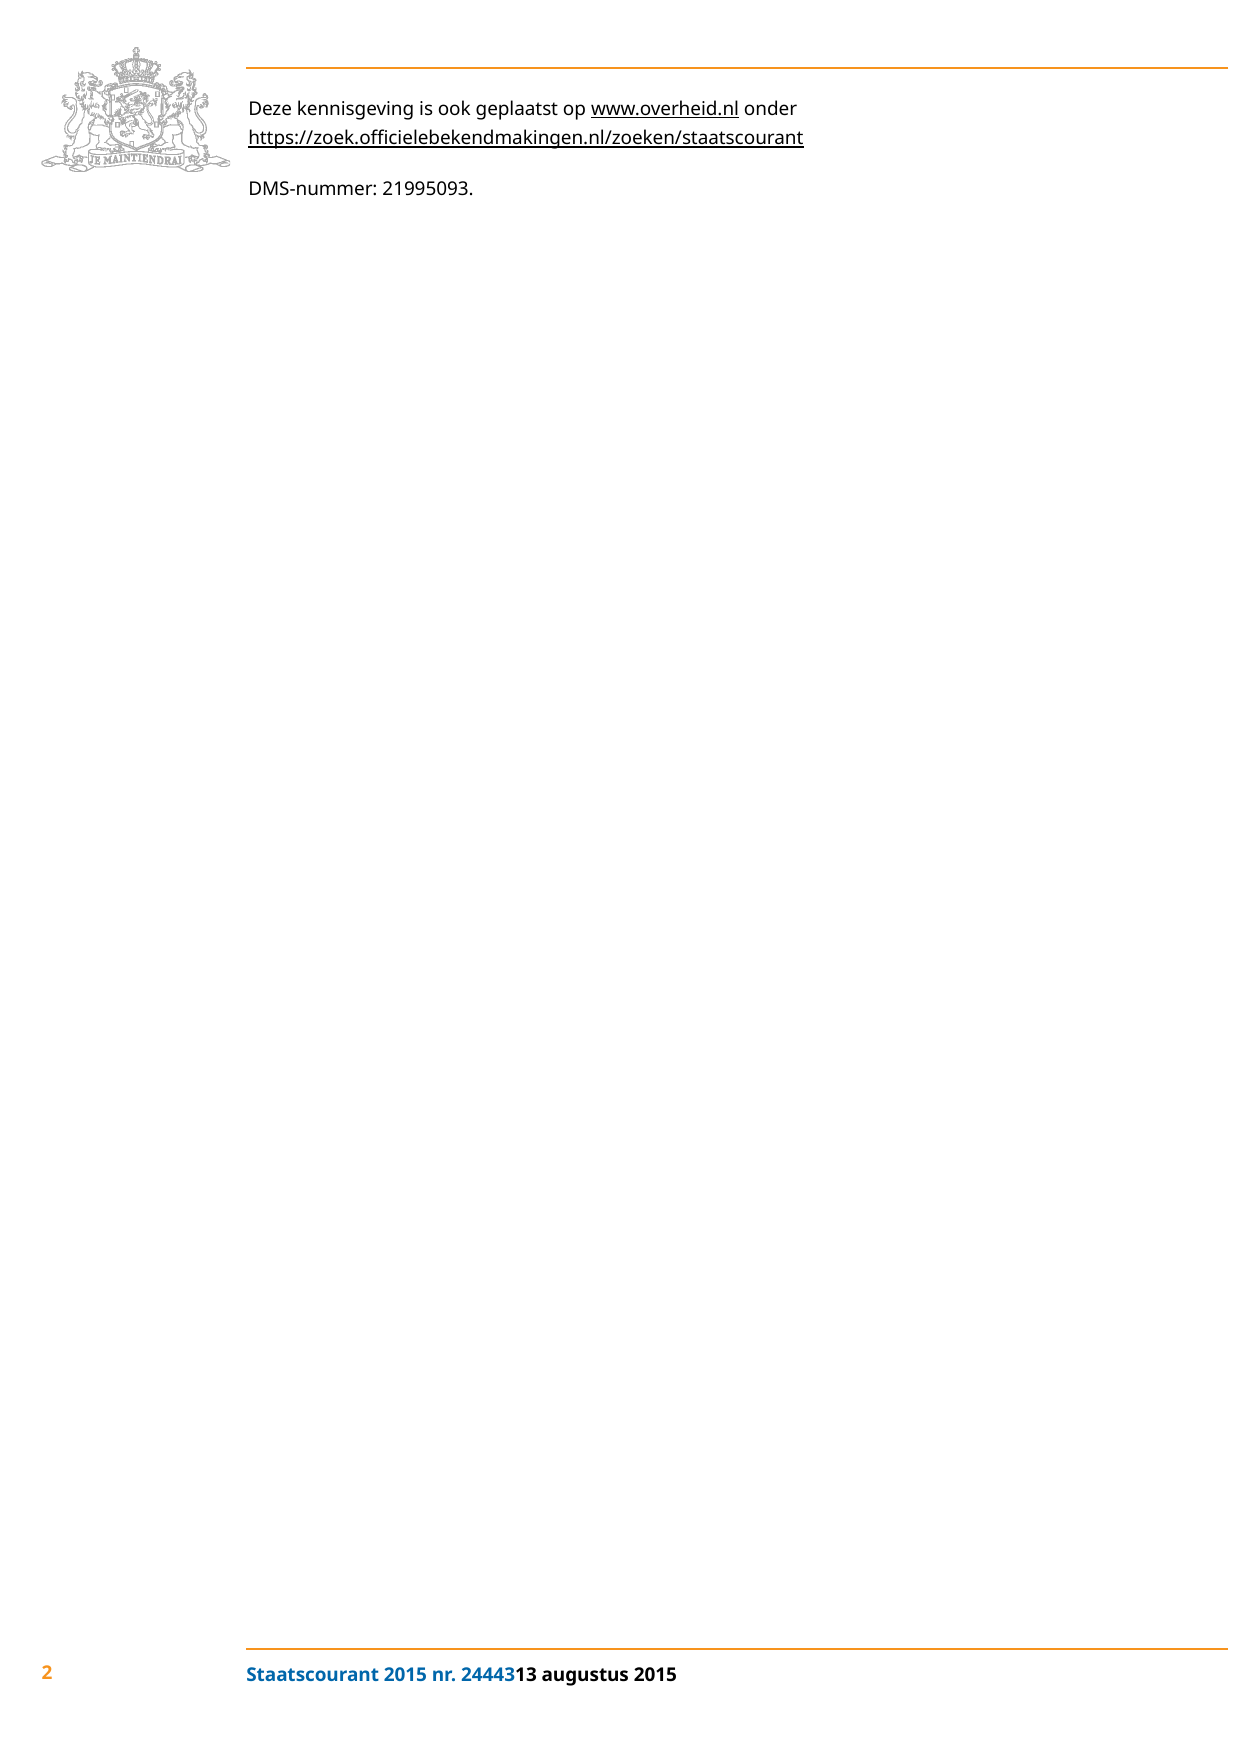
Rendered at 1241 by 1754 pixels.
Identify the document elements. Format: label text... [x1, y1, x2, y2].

picture [41, 47, 231, 172]
text DMS-nummer: 21995093. [248, 175, 1152, 201]
text Deze kennisgeving is ook geplaatst op www.overheid.nl onder https://zoek.officielebekendmakingen.nl/zoeken/staatscourant [248, 95, 1152, 150]
